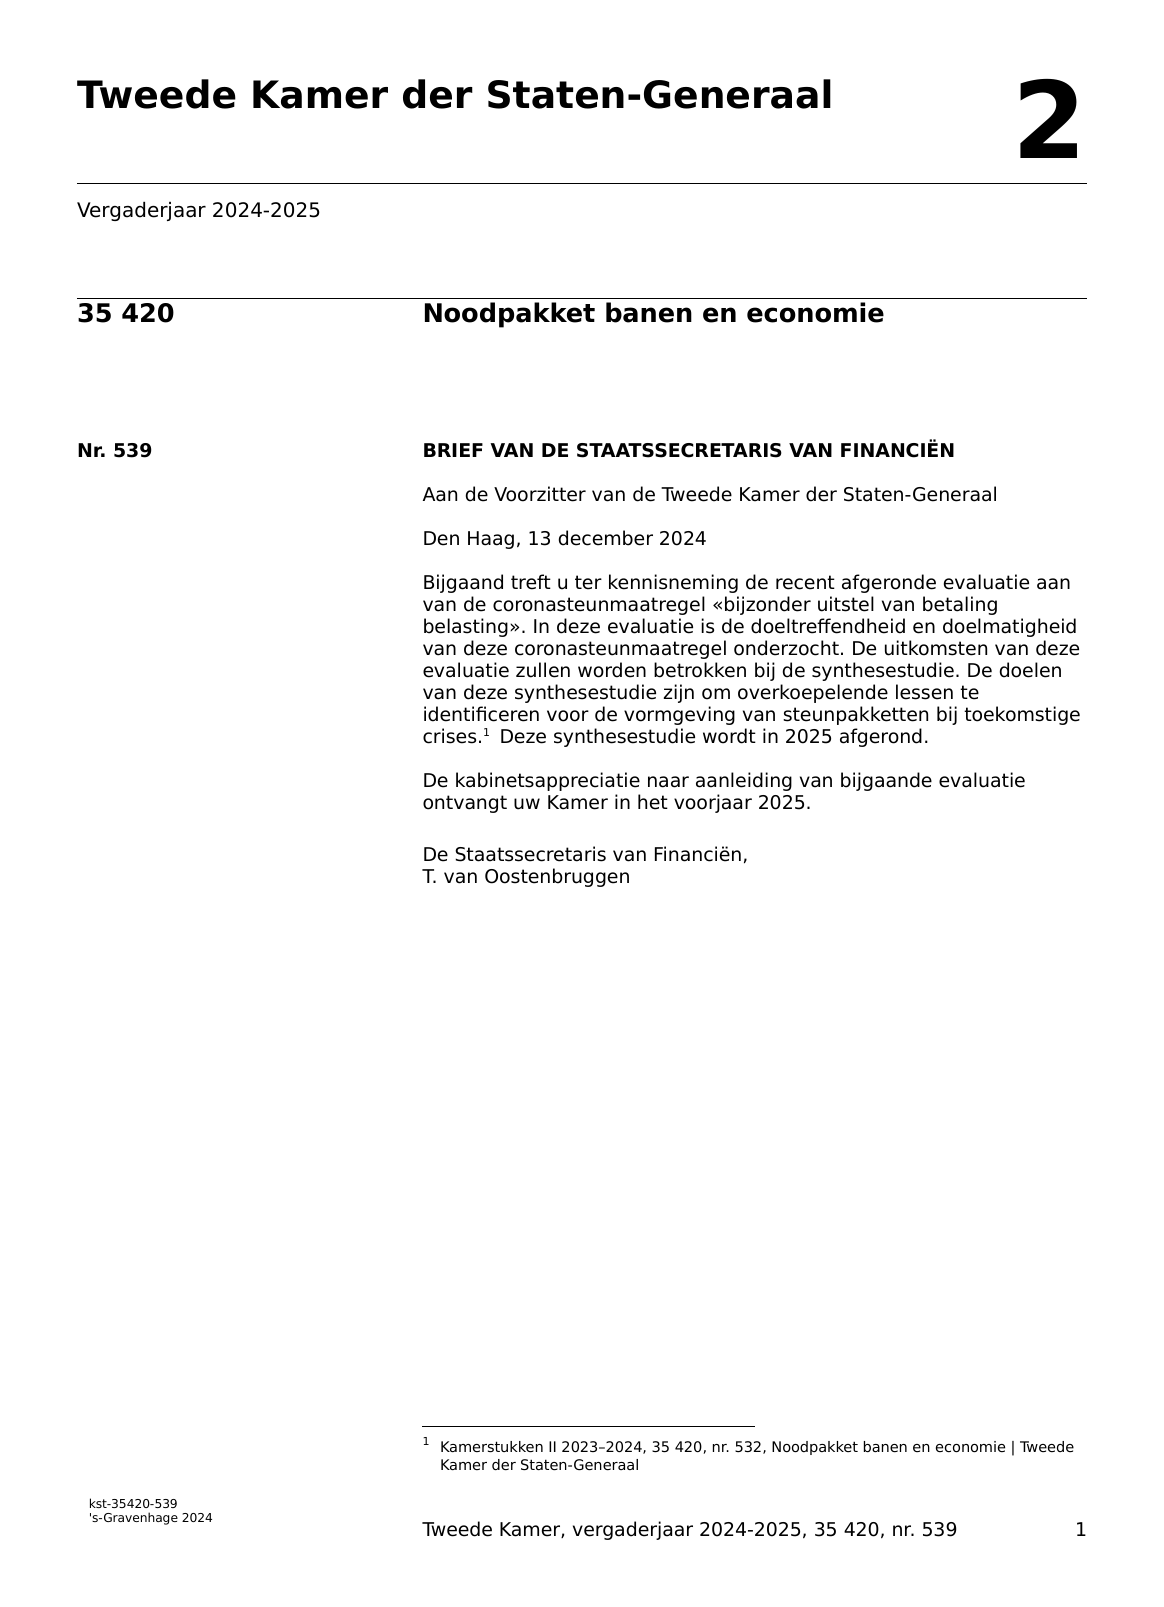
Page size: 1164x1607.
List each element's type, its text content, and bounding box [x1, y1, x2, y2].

text De kabinetsappreciatie naar aanleiding van bijgaande evaluatie ontvangt uw Kamer in het voorjaar 2025. [422, 770, 1087, 814]
subtitle Nr. 539 BRIEF VAN DE STAATSSECRETARIS VAN FINANCIËN [77, 440, 1087, 462]
text 's-Gravenhage 2024 [88, 1511, 323, 1525]
text Aan de Voorzitter van de Tweede Kamer der Staten-Generaal [422, 484, 1087, 506]
text De Staatssecretaris van Financiën, T. van Oostenbruggen [422, 844, 1087, 888]
text Kamerstukken II 2023–2024, 35 420, nr. 532, Noodpakket banen en economie | Tweede Kamer der Staten-Generaal [422, 1435, 1087, 1474]
subtitle 35 420 Noodpakket banen en economie [77, 299, 1087, 329]
text Den Haag, 13 december 2024 [422, 528, 1087, 550]
text kst-35420-539 [88, 1497, 323, 1511]
table_header Tweede Kamer der Staten-Generaal [77, 59, 886, 183]
table_cell Vergaderjaar 2024-2025 [77, 184, 1087, 298]
text Bijgaand treft u ter kennisneming de recent afgeronde evaluatie aan van de coronasteunmaatregel «bijzonder uitstel van betaling belasting». In deze evaluatie is de doeltreffendheid en doelmatigheid van deze coronasteunmaatregel onderzocht. De uitkomsten van deze evaluatie zullen worden betrokken bij de synthesestudie. De doelen van deze synthesestudie zijn om overkoepelende lessen te identificeren voor de vormgeving van steunpakketten bij toekomstige crises. Deze synthesestudie wordt in 2025 afgerond. [422, 572, 1087, 748]
table_header 2 [886, 59, 1087, 183]
